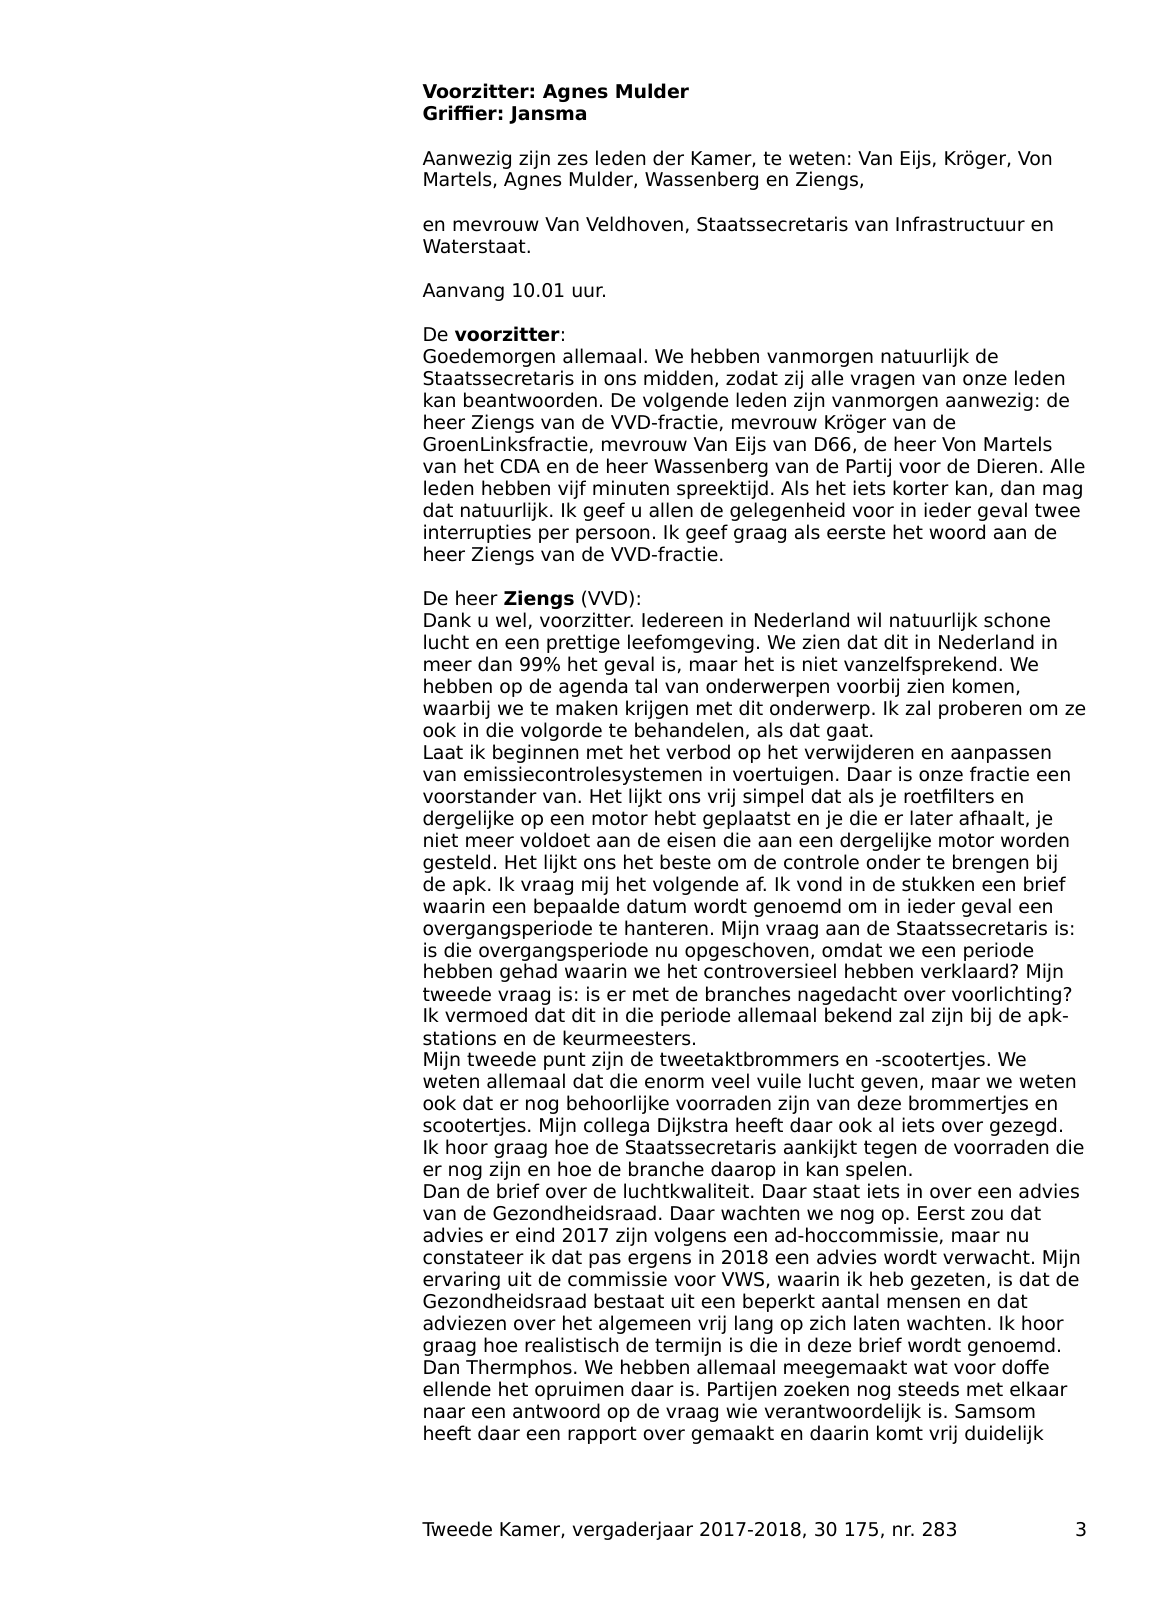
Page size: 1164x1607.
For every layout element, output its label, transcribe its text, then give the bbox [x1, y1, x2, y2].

text Dan de brief over de luchtkwaliteit. Daar staat iets in over een advies van de Gezondheidsraad. Daar wachten we nog op. Eerst zou dat advies er eind 2017 zijn volgens een ad-hoccommissie, maar nu constateer ik dat pas ergens in 2018 een advies wordt verwacht. Mijn ervaring uit de commissie voor VWS, waarin ik heb gezeten, is dat de Gezondheidsraad bestaat uit een beperkt aantal mensen en dat adviezen over het algemeen vrij lang op zich laten wachten. Ik hoor graag hoe realistisch de termijn is die in deze brief wordt genoemd. [422, 1181, 1087, 1357]
text en mevrouw Van Veldhoven, Staatssecretaris van Infrastructuur en Waterstaat. [422, 213, 1087, 257]
text Aanvang 10.01 uur. [422, 280, 1087, 302]
text Griffier: Jansma [422, 103, 1087, 125]
text Dan Thermphos. We hebben allemaal meegemaakt wat voor doffe ellende het opruimen daar is. Partijen zoeken nog steeds met elkaar naar een antwoord op de vraag wie verantwoordelijk is. Samsom heeft daar een rapport over gemaakt en daarin komt vrij duidelijk [422, 1357, 1087, 1445]
text Mijn tweede punt zijn de tweetaktbrommers en -scootertjes. We weten allemaal dat die enorm veel vuile lucht geven, maar we weten ook dat er nog behoorlijke voorraden zijn van deze brommertjes en scootertjes. Mijn collega Dijkstra heeft daar ook al iets over gezegd. Ik hoor graag hoe de Staatssecretaris aankijkt tegen de voorraden die er nog zijn en hoe de branche daarop in kan spelen. [422, 1049, 1087, 1181]
text Voorzitter: Agnes Mulder [422, 81, 1087, 103]
text Dank u wel, voorzitter. Iedereen in Nederland wil natuurlijk schone lucht en een prettige leefomgeving. We zien dat dit in Nederland in meer dan 99% het geval is, maar het is niet vanzelfsprekend. We hebben op de agenda tal van onderwerpen voorbij zien komen, waarbij we te maken krijgen met dit onderwerp. Ik zal proberen om ze ook in die volgorde te behandelen, als dat gaat. [422, 610, 1087, 742]
text Aanwezig zijn zes leden der Kamer, te weten: Van Eijs, Kröger, Von Martels, Agnes Mulder, Wassenberg en Ziengs, [422, 147, 1087, 191]
text Laat ik beginnen met het verbod op het verwijderen en aanpassen van emissiecontrolesystemen in voertuigen. Daar is onze fractie een voorstander van. Het lijkt ons vrij simpel dat als je roetfilters en dergelijke op een motor hebt geplaatst en je die er later afhaalt, je niet meer voldoet aan de eisen die aan een dergelijke motor worden gesteld. Het lijkt ons het beste om de controle onder te brengen bij de apk. Ik vraag mij het volgende af. Ik vond in de stukken een brief waarin een bepaalde datum wordt genoemd om in ieder geval een overgangsperiode te hanteren. Mijn vraag aan de Staatssecretaris is: is die overgangsperiode nu opgeschoven, omdat we een periode hebben gehad waarin we het controversieel hebben verklaard? Mijn tweede vraag is: is er met de branches nagedacht over voorlichting? Ik vermoed dat dit in die periode allemaal bekend zal zijn bij de apk-stations en de keurmeesters. [422, 742, 1087, 1049]
text De heer Ziengs (VVD): [422, 588, 1087, 610]
text Goedemorgen allemaal. We hebben vanmorgen natuurlijk de Staatssecretaris in ons midden, zodat zij alle vragen van onze leden kan beantwoorden. De volgende leden zijn vanmorgen aanwezig: de heer Ziengs van de VVD-fractie, mevrouw Kröger van de GroenLinksfractie, mevrouw Van Eijs van D66, de heer Von Martels van het CDA en de heer Wassenberg van de Partij voor de Dieren. Alle leden hebben vijf minuten spreektijd. Als het iets korter kan, dan mag dat natuurlijk. Ik geef u allen de gelegenheid voor in ieder geval twee interrupties per persoon. Ik geef graag als eerste het woord aan de heer Ziengs van de VVD-fractie. [422, 346, 1087, 566]
text De voorzitter: [422, 324, 1087, 346]
